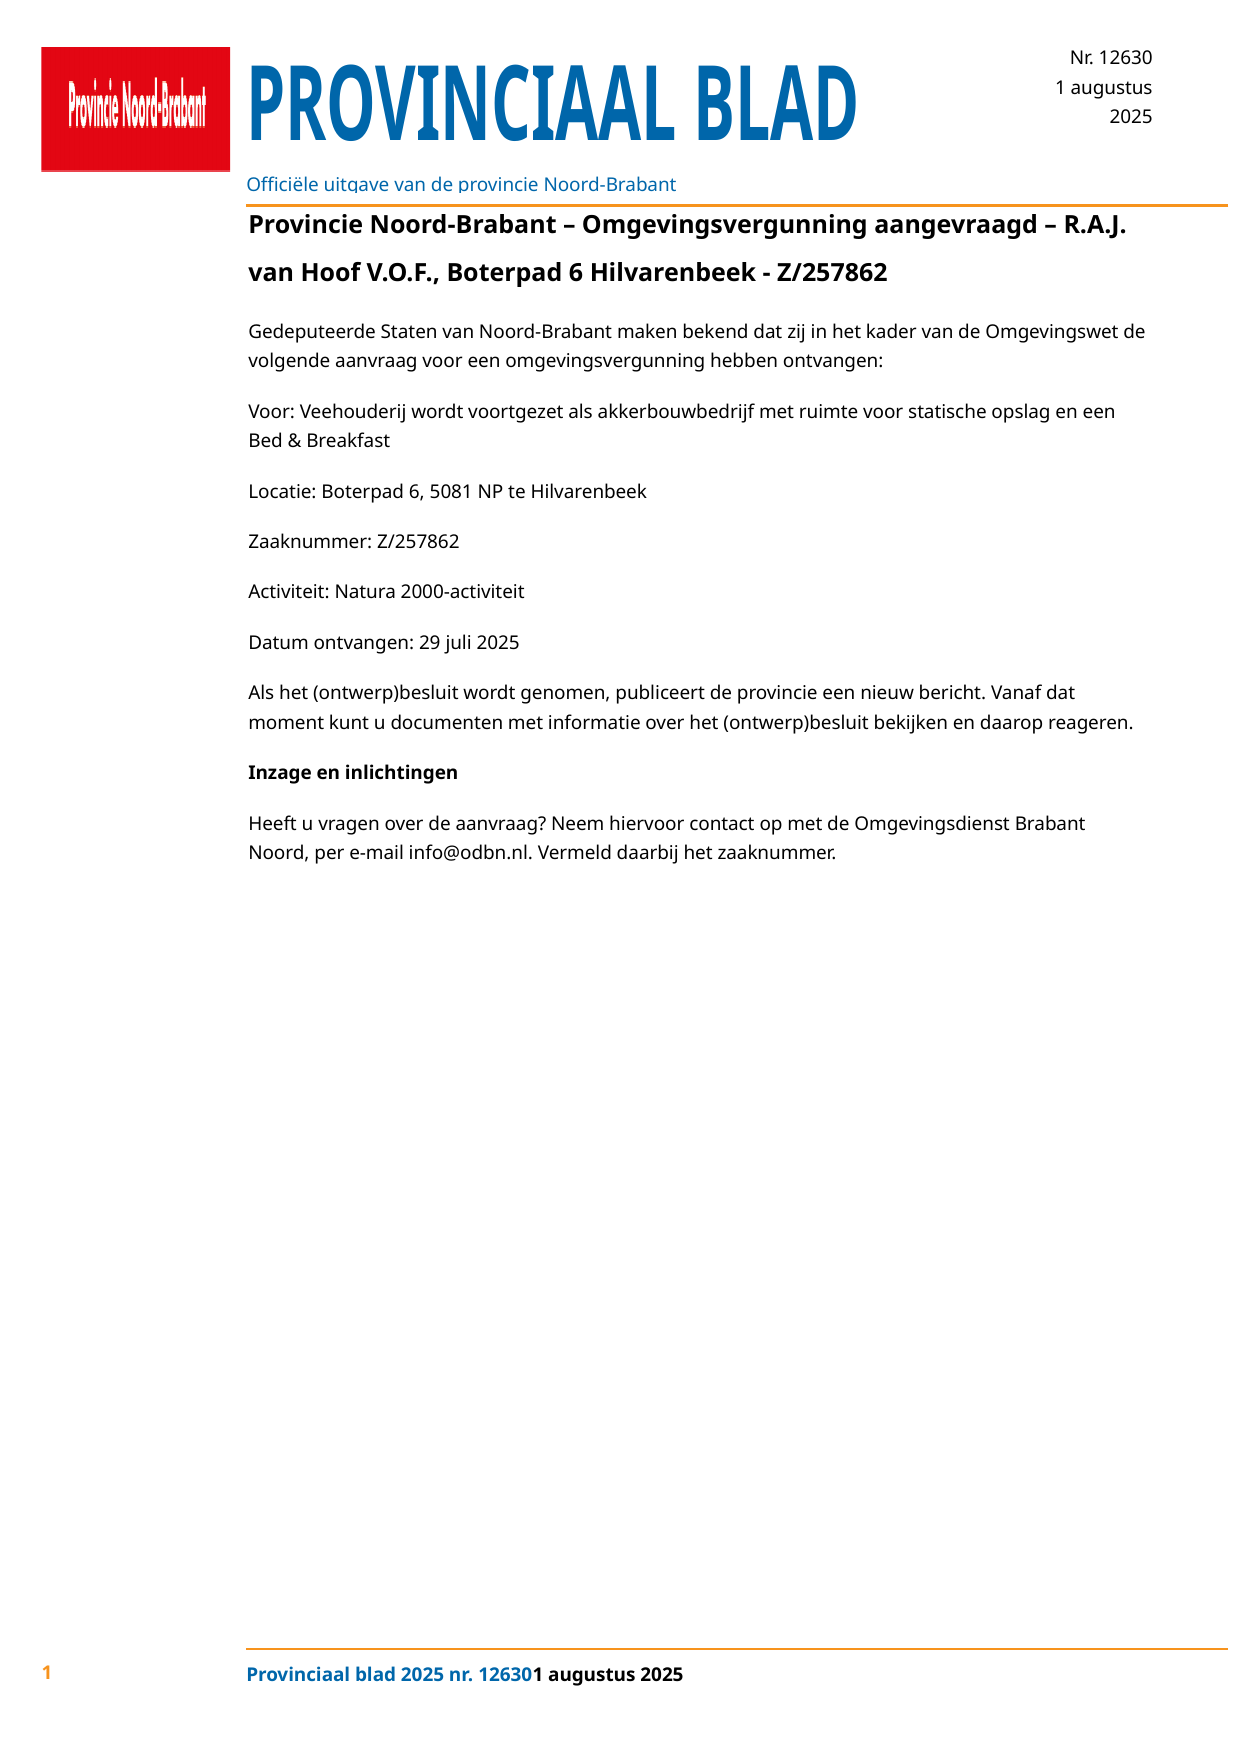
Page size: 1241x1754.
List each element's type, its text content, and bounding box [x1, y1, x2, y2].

text Gedeputeerde Staten van Noord-Brabant maken bekend dat zij in het kader van de Omgevingswet de volgende aanvraag voor een omgevingsvergunning hebben ontvangen: [248, 318, 1152, 373]
text Inzage en inlichtingen [248, 759, 1152, 785]
text Locatie: Boterpad 6, 5081 NP te Hilvarenbeek [248, 478, 1152, 504]
text Zaaknummer: Z/257862 [248, 528, 1152, 554]
text Als het (ontwerp)besluit wordt genomen, publiceert de provincie een nieuw bericht. Vanaf dat moment kunt u documenten met informatie over het (ontwerp)besluit bekijken en daarop reageren. [248, 679, 1152, 735]
text Voor: Veehouderij wordt voortgezet als akkerbouwbedrijf met ruimte voor statische opslag en een Bed & Breakfast [248, 398, 1152, 453]
text Activiteit: Natura 2000-activiteit [248, 579, 1152, 604]
picture [41, 47, 231, 172]
text Heeft u vragen over de aanvraag? Neem hiervoor contact op met de Omgevingsdienst Brabant Noord, per e-mail info@odbn.nl. Vermeld daarbij het zaaknummer. [248, 810, 1152, 865]
text Datum ontvangen: 29 juli 2025 [248, 629, 1152, 655]
text Provincie Noord-Brabant – Omgevingsvergunning aangevraagd – R.A.J. van Hoof V.O.F., Boterpad 6 Hilvarenbeek - Z/257862 [248, 207, 1152, 288]
